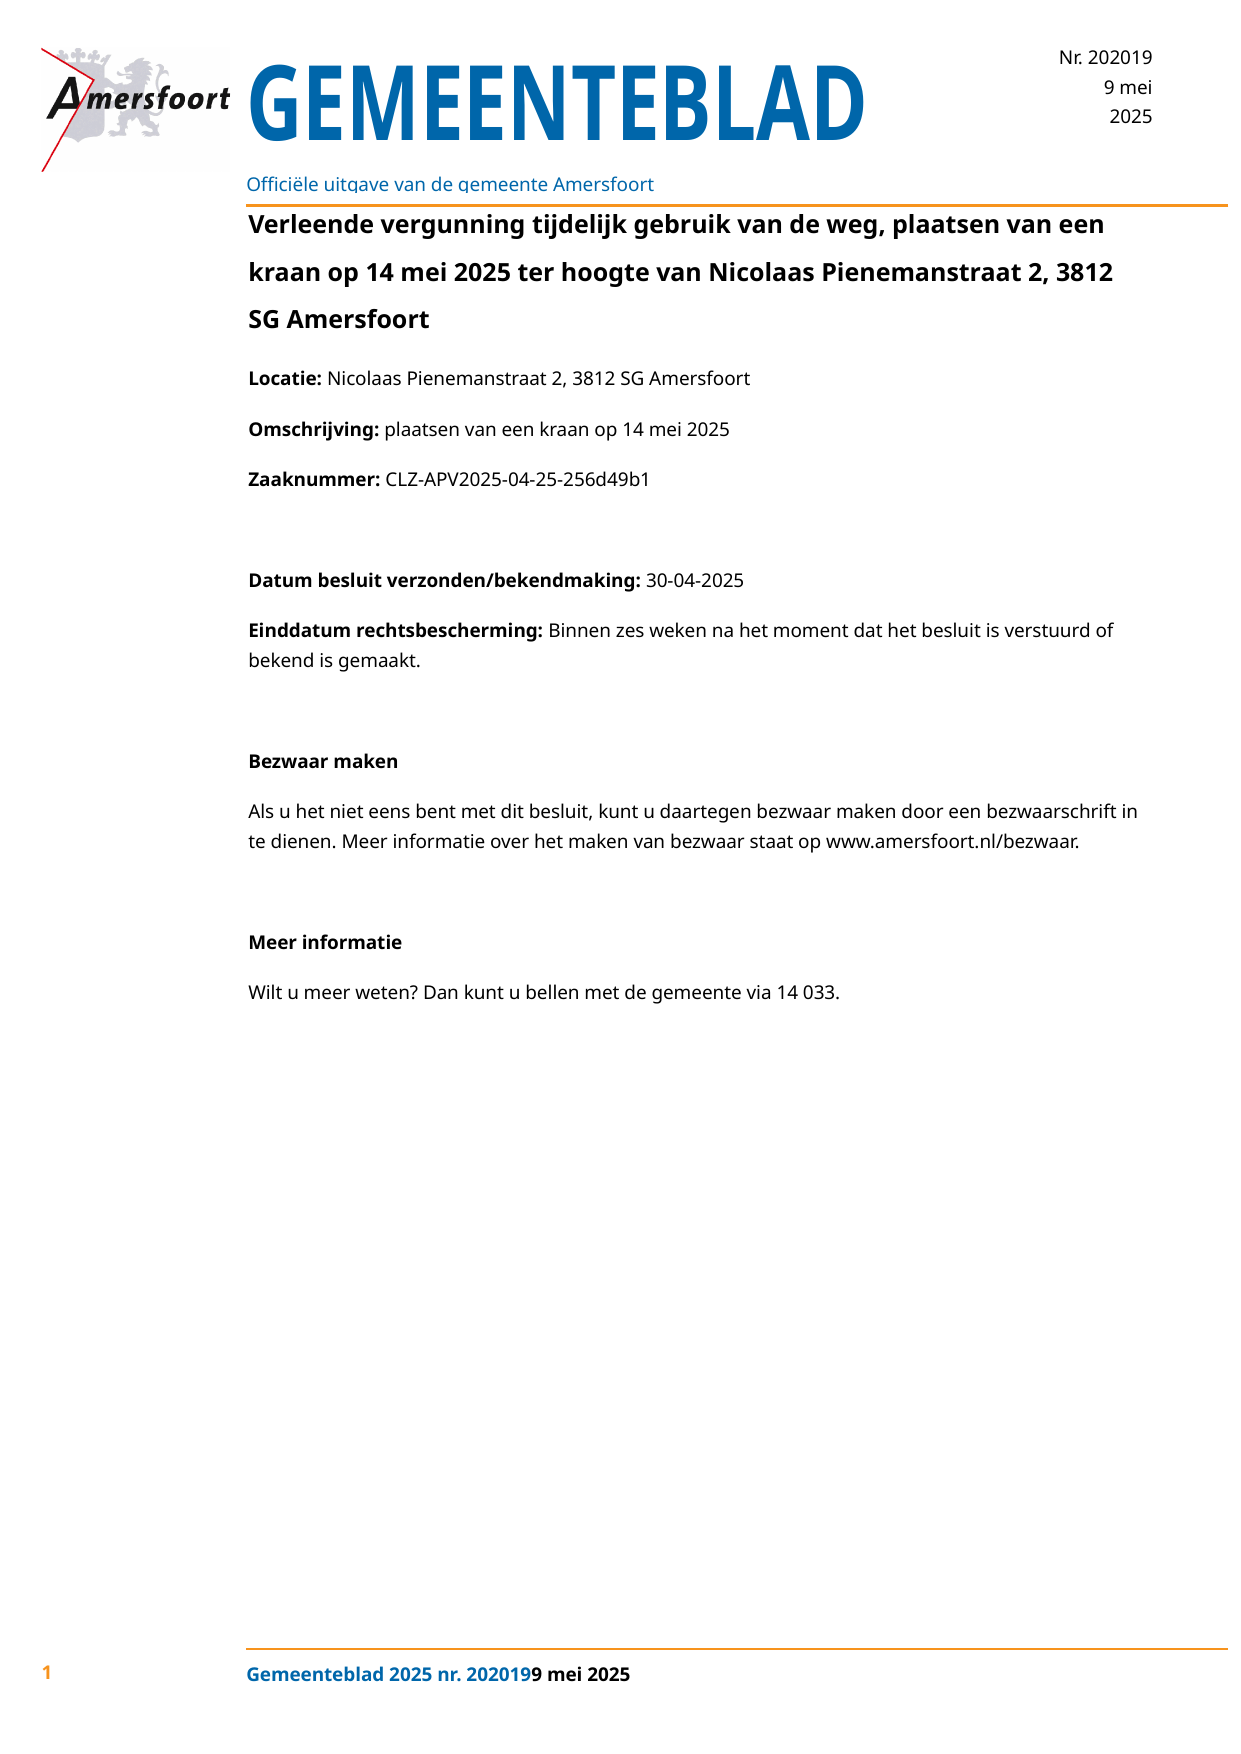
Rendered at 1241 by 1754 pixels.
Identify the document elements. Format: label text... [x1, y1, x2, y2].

text Bezwaar maken [248, 748, 1152, 774]
text Datum besluit verzonden/bekendmaking: 30-04-2025 [248, 567, 1152, 593]
text Zaaknummer: CLZ-APV2025-04-25-256d49b1 [248, 466, 1152, 492]
text Meer informatie [248, 929, 1152, 954]
text Verleende vergunning tijdelijk gebruik van de weg, plaatsen van een kraan op 14 mei 2025 ter hoogte van Nicolaas Pienemanstraat 2, 3812 SG Amersfoort [248, 207, 1152, 336]
text Wilt u meer weten? Dan kunt u bellen met de gemeente via 14 033. [248, 979, 1152, 1005]
text Locatie: Nicolaas Pienemanstraat 2, 3812 SG Amersfoort [248, 366, 1152, 391]
text Als u het niet eens bent met dit besluit, kunt u daartegen bezwaar maken door een bezwaarschrift in te dienen. Meer informatie over het maken van bezwaar staat op www.amersfoort.nl/bezwaar. [248, 798, 1152, 854]
picture [41, 47, 231, 172]
text Omschrijving: plaatsen van een kraan op 14 mei 2025 [248, 416, 1152, 442]
text Einddatum rechtsbescherming: Binnen zes weken na het moment dat het besluit is verstuurd of bekend is gemaakt. [248, 618, 1152, 673]
